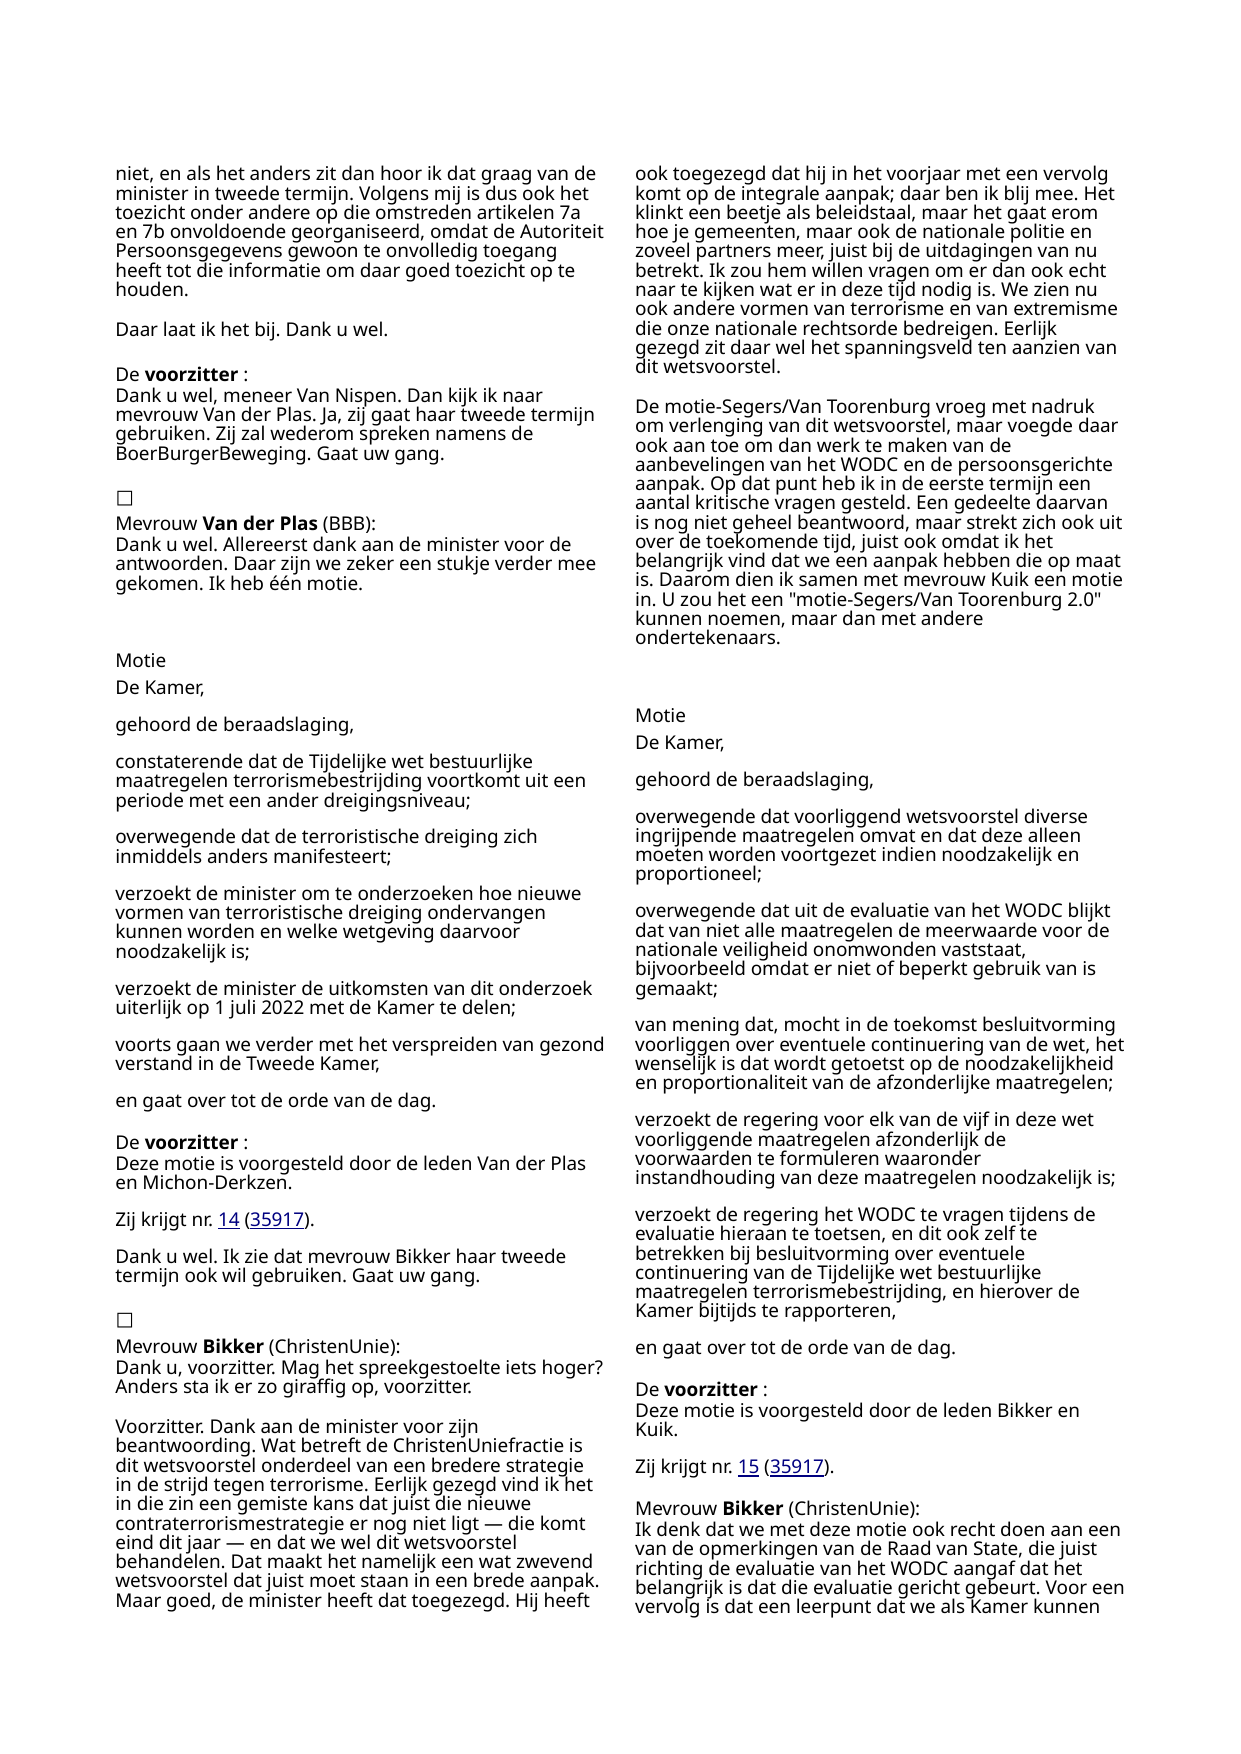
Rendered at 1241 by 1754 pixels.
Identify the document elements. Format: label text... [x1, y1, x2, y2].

text niet, en als het anders zit dan hoor ik dat graag van de minister in tweede termijn. Volgens mij is dus ook het toezicht onder andere op die omstreden artikelen 7a en 7b onvoldoende georganiseerd, omdat de Autoriteit Persoonsgegevens gewoon te onvolledig toegang heeft tot die informatie om daar goed toezicht op te houden. [115, 165, 605, 300]
text Daar laat ik het bij. Dank u wel. [115, 321, 605, 340]
text Dank u wel, meneer Van Nispen. Dan kijk ik naar mevrouw Van der Plas. Ja, zij gaat haar tweede termijn gebruiken. Zij zal wederom spreken namens de BoerBurgerBeweging. Gaat uw gang. [115, 387, 605, 464]
text De motie-Segers/Van Toorenburg vroeg met nadruk om verlenging van dit wetsvoorstel, maar voegde daar ook aan toe om dan werk te maken van de aanbevelingen van het WODC en de persoonsgerichte aanpak. Op dat punt heb ik in de eerste termijn een aantal kritische vragen gesteld. Een gedeelte daarvan is nog niet geheel beantwoord, maar strekt zich ook uit over de toekomende tijd, juist ook omdat ik het belangrijk vind dat we een aanpak hebben die op maat is. Daarom dien ik samen met mevrouw Kuik een motie in. U zou het een "motie-Segers/Van Toorenburg 2.0" kunnen noemen, maar dan met andere ondertekenaars. [635, 398, 1125, 648]
text De voorzitter : [115, 1129, 605, 1155]
text gehoord de beraadslaging, [635, 771, 1125, 790]
text Mevrouw Bikker (ChristenUnie): [635, 1495, 1125, 1521]
text De voorzitter : [115, 361, 605, 387]
text ⬜ [115, 485, 605, 510]
text van mening dat, mocht in de toekomst besluitvorming voorliggen over eventuele continuering van de wet, het wenselijk is dat wordt getoetst op de noodzakelijkheid en proportionaliteit van de afzonderlijke maatregelen; [635, 1016, 1125, 1093]
text overwegende dat voorliggend wetsvoorstel diverse ingrijpende maatregelen omvat en dat deze alleen moeten worden voortgezet indien noodzakelijk en proportioneel; [635, 808, 1125, 885]
text overwegende dat uit de evaluatie van het WODC blijkt dat van niet alle maatregelen de meerwaarde voor de nationale veiligheid onomwonden vaststaat, bijvoorbeeld omdat er niet of beperkt gebruik van is gemaakt; [635, 902, 1125, 999]
text ⬜ [115, 1307, 605, 1333]
text gehoord de beraadslaging, [115, 716, 605, 735]
text ook toegezegd dat hij in het voorjaar met een vervolg komt op de integrale aanpak; daar ben ik blij mee. Het klinkt een beetje als beleidstaal, maar het gaat erom hoe je gemeenten, maar ook de nationale politie en zoveel partners meer, juist bij de uitdagingen van nu betrekt. Ik zou hem willen vragen om er dan ook echt naar te kijken wat er in deze tijd nodig is. We zien nu ook andere vormen van terrorisme en van extremisme die onze nationale rechtsorde bedreigen. Eerlijk gezegd zit daar wel het spanningsveld ten aanzien van dit wetsvoorstel. [635, 165, 1125, 377]
text De Kamer, [635, 734, 1125, 753]
text Deze motie is voorgesteld door de leden Van der Plas en Michon-Derkzen. [115, 1155, 605, 1193]
text verzoekt de regering voor elk van de vijf in deze wet voorliggende maatregelen afzonderlijk de voorwaarden te formuleren waaronder instandhouding van deze maatregelen noodzakelijk is; [635, 1111, 1125, 1188]
text Zij krijgt nr. 15 (35917). [635, 1458, 1125, 1478]
text constaterende dat de Tijdelijke wet bestuurlijke maatregelen terrorismebestrijding voortkomt uit een periode met een ander dreigingsniveau; [115, 753, 605, 811]
text Deze motie is voorgesteld door de leden Bikker en Kuik. [635, 1402, 1125, 1441]
text Dank u wel. Allereerst dank aan de minister voor de antwoorden. Daar zijn we zeker een stukje verder mee gekomen. Ik heb één motie. [115, 536, 605, 594]
text overwegende dat de terroristische dreiging zich inmiddels anders manifesteert; [115, 828, 605, 867]
text Ik denk dat we met deze motie ook recht doen aan een van de opmerkingen van de Raad van State, die juist richting de evaluatie van het WODC aangaf dat het belangrijk is dat die evaluatie gericht gebeurt. Voor een vervolg is dat een leerpunt dat we als Kamer kunnen [635, 1521, 1125, 1617]
text De voorzitter : [635, 1376, 1125, 1402]
text De Kamer, [115, 679, 605, 698]
text Voorzitter. Dank aan de minister voor zijn beantwoording. Wat betreft de ChristenUniefractie is dit wetsvoorstel onderdeel van een bredere strategie in de strijd tegen terrorisme. Eerlijk gezegd vind ik het in die zin een gemiste kans dat juist die nieuwe contraterrorismestrategie er nog niet ligt — die komt eind dit jaar — en dat we wel dit wetsvoorstel behandelen. Dat maakt het namelijk een wat zwevend wetsvoorstel dat juist moet staan in een brede aanpak. Maar goed, de minister heeft dat toegezegd. Hij heeft [115, 1418, 605, 1611]
text Dank u wel. Ik zie dat mevrouw Bikker haar tweede termijn ook wil gebruiken. Gaat uw gang. [115, 1248, 605, 1287]
text Dank u, voorzitter. Mag het spreekgestoelte iets hoger? Anders sta ik er zo giraffig op, voorzitter. [115, 1359, 605, 1397]
text Zij krijgt nr. 14 (35917). [115, 1211, 605, 1230]
text Motie [115, 647, 605, 673]
text Mevrouw Van der Plas (BBB): [115, 510, 605, 536]
text verzoekt de regering het WODC te vragen tijdens de evaluatie hieraan te toetsen, en dit ook zelf te betrekken bij besluitvorming over eventuele continuering van de Tijdelijke wet bestuurlijke maatregelen terrorismebestrijding, en hierover de Kamer bijtijds te rapporteren, [635, 1206, 1125, 1322]
text verzoekt de minister om te onderzoeken hoe nieuwe vormen van terroristische dreiging ondervangen kunnen worden en welke wetgeving daarvoor noodzakelijk is; [115, 885, 605, 962]
text verzoekt de minister de uitkomsten van dit onderzoek uiterlijk op 1 juli 2022 met de Kamer te delen; [115, 979, 605, 1018]
text Mevrouw Bikker (ChristenUnie): [115, 1333, 605, 1359]
text en gaat over tot de orde van de dag. [115, 1092, 605, 1111]
text Motie [635, 702, 1125, 728]
text en gaat over tot de orde van de dag. [635, 1339, 1125, 1359]
text voorts gaan we verder met het verspreiden van gezond verstand in de Tweede Kamer, [115, 1036, 605, 1074]
